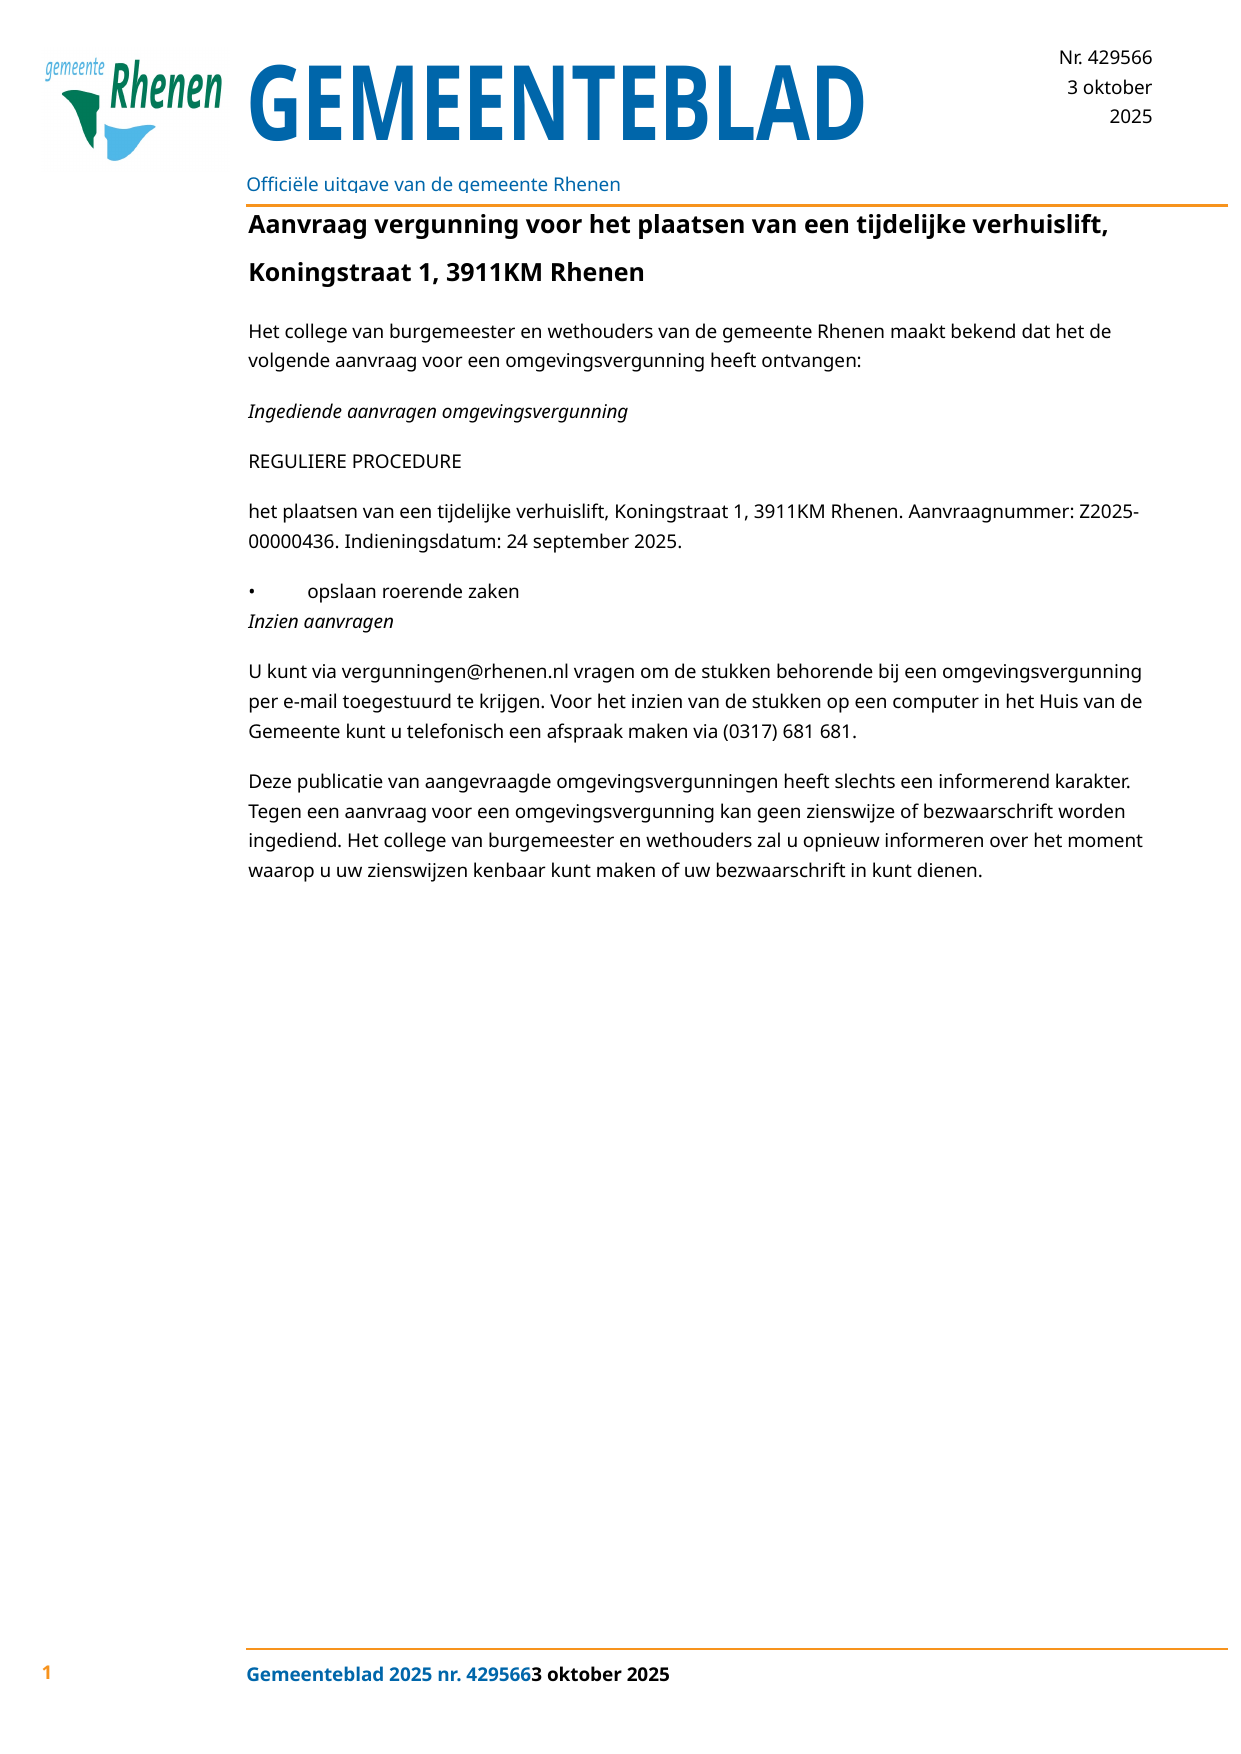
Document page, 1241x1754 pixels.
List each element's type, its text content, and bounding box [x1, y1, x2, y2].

text REGULIERE PROCEDURE [248, 448, 1152, 474]
text Deze publicatie van aangevraagde omgevingsvergunningen heeft slechts een informerend karakter. Tegen een aanvraag voor een omgevingsvergunning kan geen zienswijze of bezwaarschrift worden ingediend. Het college van burgemeester en wethouders zal u opnieuw informeren over het moment waarop u uw zienswijzen kenbaar kunt maken of uw bezwaarschrift in kunt dienen. [248, 768, 1152, 883]
text het plaatsen van een tijdelijke verhuislift, Koningstraat 1, 3911KM Rhenen. Aanvraagnummer: Z2025-00000436. Indieningsdatum: 24 september 2025. [248, 499, 1152, 554]
text Ingediende aanvragen omgevingsvergunning [248, 398, 1152, 424]
text U kunt via vergunningen@rhenen.nl vragen om de stukken behorende bij een omgevingsvergunning per e-mail toegestuurd te krijgen. Voor het inzien van de stukken op een computer in het Huis van de Gemeente kunt u telefonisch een afspraak maken via (0317) 681 681. [248, 659, 1152, 744]
text Het college van burgemeester en wethouders van de gemeente Rhenen maakt bekend dat het de volgende aanvraag voor een omgevingsvergunning heeft ontvangen: [248, 318, 1152, 373]
picture [41, 47, 231, 172]
text Inzien aanvragen [248, 608, 1152, 634]
list opslaan roerende zaken [248, 579, 1152, 604]
text Aanvraag vergunning voor het plaatsen van een tijdelijke verhuislift, Koningstraat 1, 3911KM Rhenen [248, 207, 1152, 288]
